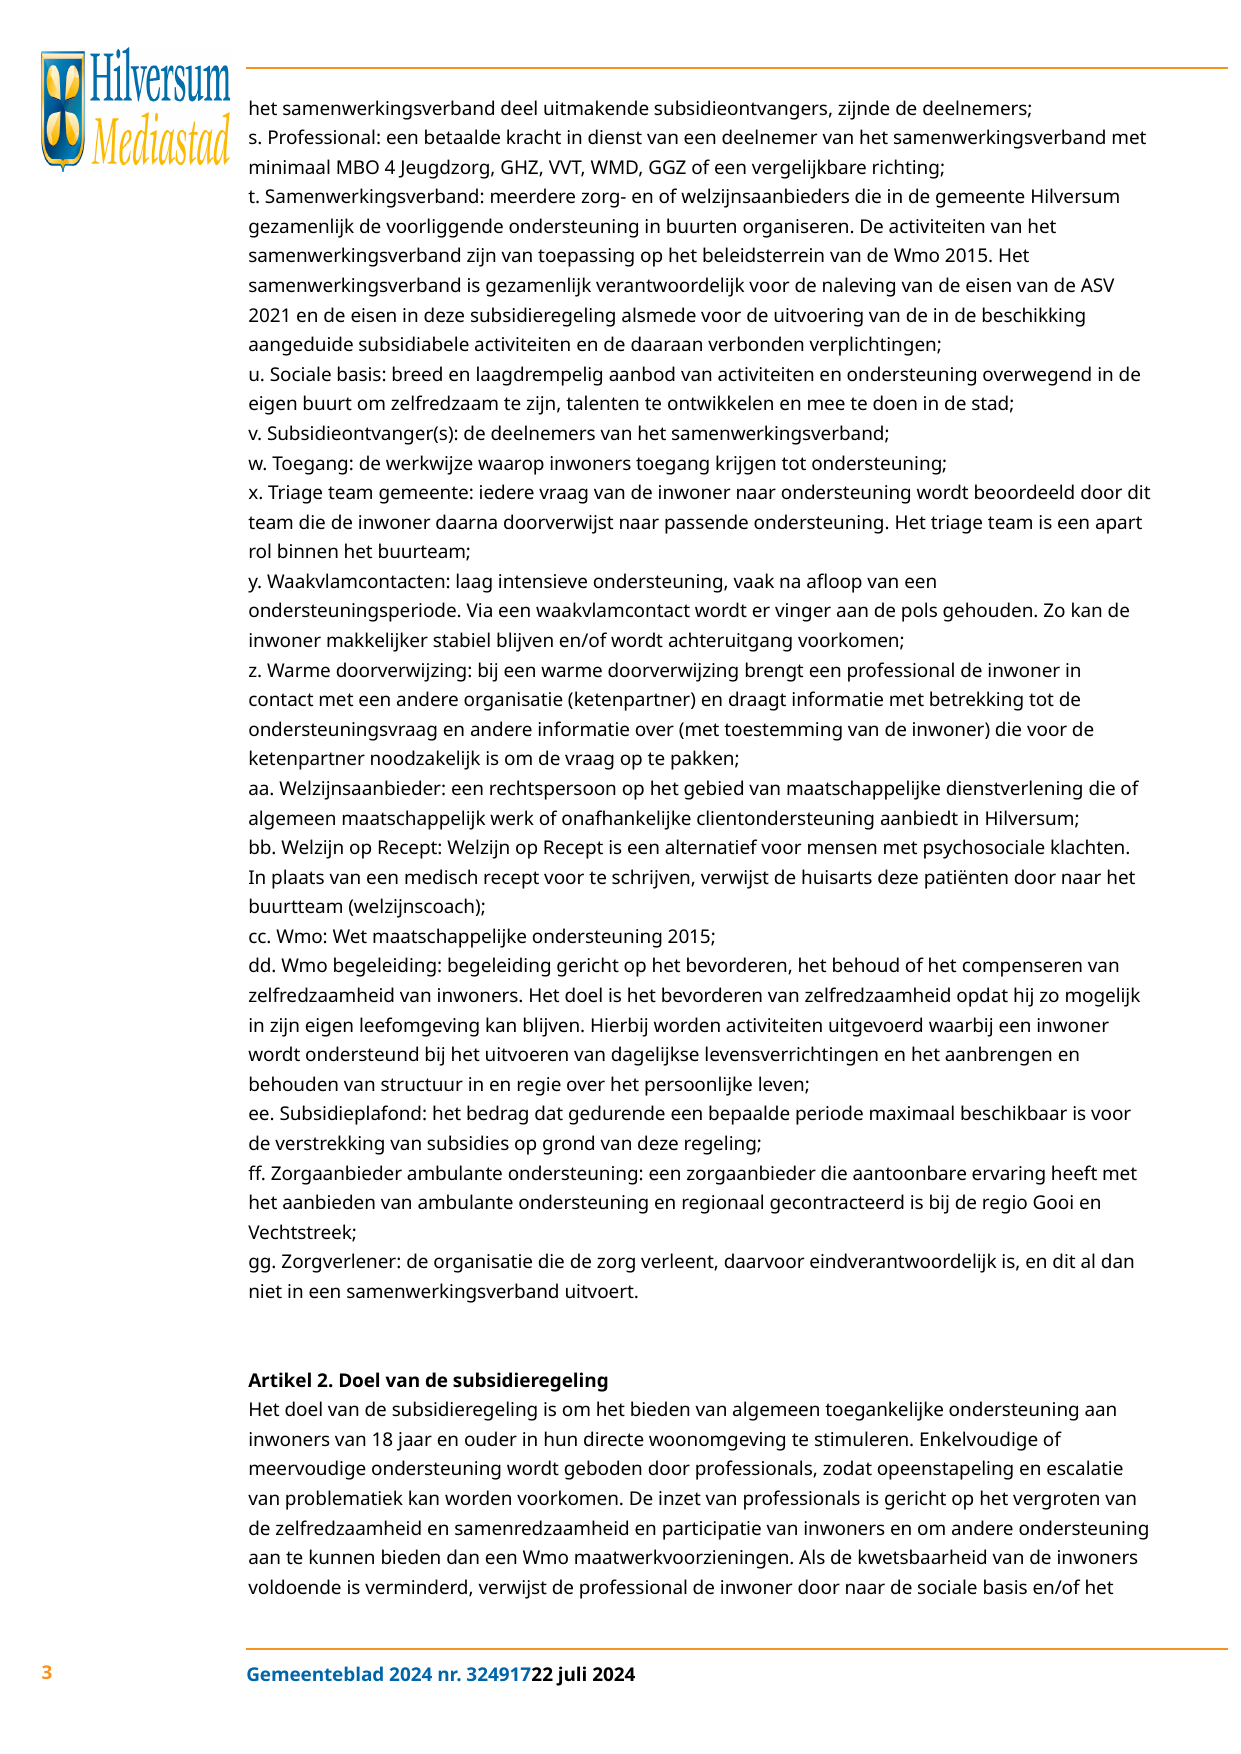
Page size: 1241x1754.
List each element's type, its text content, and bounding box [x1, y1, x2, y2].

text bb. Welzijn op Recept: Welzijn op Recept is een alternatief voor mensen met psychosociale klachten. In plaats van een medisch recept voor te schrijven, verwijst de huisarts deze patiënten door naar het buurtteam (welzijnscoach); [248, 834, 1152, 919]
text Het doel van de subsidieregeling is om het bieden van algemeen toegankelijke ondersteuning aan inwoners van 18 jaar en ouder in hun directe woonomgeving te stimuleren. Enkelvoudige of meervoudige ondersteuning wordt geboden door professionals, zodat opeenstapeling en escalatie van problematiek kan worden voorkomen. De inzet van professionals is gericht op het vergroten van de zelfredzaamheid en samenredzaamheid en participatie van inwoners en om andere ondersteuning aan te kunnen bieden dan een Wmo maatwerkvoorzieningen. Als de kwetsbaarheid van de inwoners voldoende is verminderd, verwijst de professional de inwoner door naar de sociale basis en/of het [248, 1396, 1152, 1600]
text s. Professional: een betaalde kracht in dienst van een deelnemer van het samenwerkingsverband met minimaal MBO 4 Jeugdzorg, GHZ, VVT, WMD, GGZ of een vergelijkbare richting; [248, 124, 1152, 180]
picture [41, 47, 231, 172]
text u. Sociale basis: breed en laagdrempelig aanbod van activiteiten en ondersteuning overwegend in de eigen buurt om zelfredzaam te zijn, talenten te ontwikkelen en mee te doen in de stad; [248, 361, 1152, 416]
text gg. Zorgverlener: de organisatie die de zorg verleent, daarvoor eindverantwoordelijk is, en dit al dan niet in een samenwerkingsverband uitvoert. [248, 1248, 1152, 1304]
text ee. Subsidieplafond: het bedrag dat gedurende een bepaalde periode maximaal beschikbaar is voor de verstrekking van subsidies op grond van deze regeling; [248, 1101, 1152, 1156]
text w. Toegang: de werkwijze waarop inwoners toegang krijgen tot ondersteuning; [248, 450, 1152, 476]
text t. Samenwerkingsverband: meerdere zorg- en of welzijnsaanbieders die in de gemeente Hilversum gezamenlijk de voorliggende ondersteuning in buurten organiseren. De activiteiten van het samenwerkingsverband zijn van toepassing op het beleidsterrein van de Wmo 2015. Het samenwerkingsverband is gezamenlijk verantwoordelijk voor de naleving van de eisen van de ASV 2021 en de eisen in deze subsidieregeling alsmede voor de uitvoering van de in de beschikking aangeduide subsidiabele activiteiten en de daaraan verbonden verplichtingen; [248, 183, 1152, 357]
text dd. Wmo begeleiding: begeleiding gericht op het bevorderen, het behoud of het compenseren van zelfredzaamheid van inwoners. Het doel is het bevorderen van zelfredzaamheid opdat hij zo mogelijk in zijn eigen leefomgeving kan blijven. Hierbij worden activiteiten uitgevoerd waarbij een inwoner wordt ondersteund bij het uitvoeren van dagelijkse levensverrichtingen en het aanbrengen en behouden van structuur in en regie over het persoonlijke leven; [248, 953, 1152, 1097]
text x. Triage team gemeente: iedere vraag van de inwoner naar ondersteuning wordt beoordeeld door dit team die de inwoner daarna doorverwijst naar passende ondersteuning. Het triage team is een apart rol binnen het buurteam; [248, 479, 1152, 564]
text y. Waakvlamcontacten: laag intensieve ondersteuning, vaak na afloop van een ondersteuningsperiode. Via een waakvlamcontact wordt er vinger aan de pols gehouden. Zo kan de inwoner makkelijker stabiel blijven en/of wordt achteruitgang voorkomen; [248, 568, 1152, 653]
text cc. Wmo: Wet maatschappelijke ondersteuning 2015; [248, 923, 1152, 949]
text Artikel 2. Doel van de subsidieregeling [248, 1367, 1152, 1393]
text aa. Welzijnsaanbieder: een rechtspersoon op het gebied van maatschappelijke dienstverlening die of algemeen maatschappelijk werk of onafhankelijke clientondersteuning aanbiedt in Hilversum; [248, 775, 1152, 831]
text ff. Zorgaanbieder ambulante ondersteuning: een zorgaanbieder die aantoonbare ervaring heeft met het aanbieden van ambulante ondersteuning en regionaal gecontracteerd is bij de regio Gooi en Vechtstreek; [248, 1160, 1152, 1245]
text het samenwerkingsverband deel uitmakende subsidieontvangers, zijnde de deelnemers; [248, 95, 1152, 121]
text z. Warme doorverwijzing: bij een warme doorverwijzing brengt een professional de inwoner in contact met een andere organisatie (ketenpartner) en draagt informatie met betrekking tot de ondersteuningsvraag en andere informatie over (met toestemming van de inwoner) die voor de ketenpartner noodzakelijk is om de vraag op te pakken; [248, 657, 1152, 771]
text v. Subsidieontvanger(s): de deelnemers van het samenwerkingsverband; [248, 420, 1152, 446]
